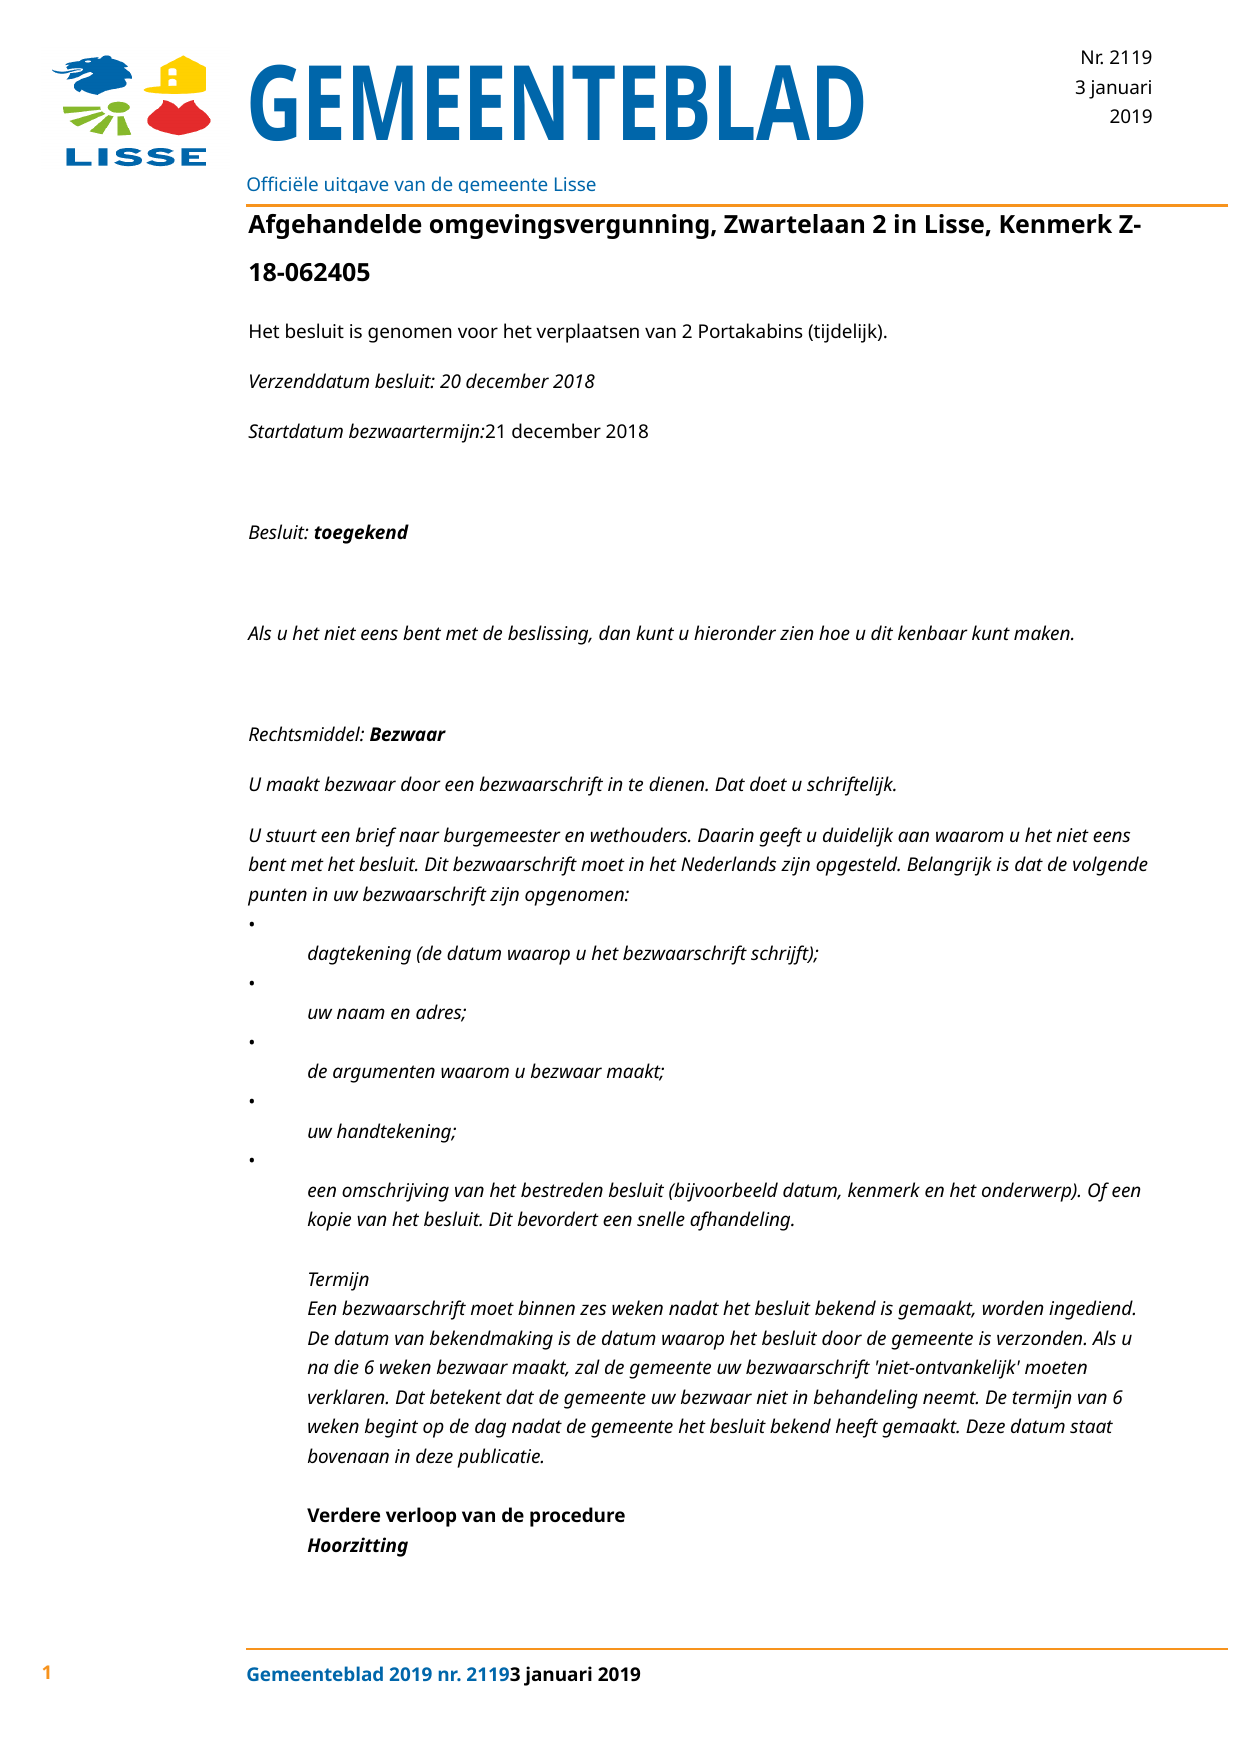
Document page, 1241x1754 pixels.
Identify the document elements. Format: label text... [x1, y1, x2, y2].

list de argumenten waarom u bezwaar maakt; [248, 1059, 1152, 1084]
text Rechtsmiddel: Bezwaar [248, 721, 1152, 747]
list Verdere verloop van de procedure [248, 1502, 1152, 1528]
text Als u het niet eens bent met de beslissing, dan kunt u hieronder zien hoe u dit kenbaar kunt maken. [248, 620, 1152, 646]
list Een bezwaarschrift moet binnen zes weken nadat het besluit bekend is gemaakt, worden ingediend. De datum van bekendmaking is de datum waarop het besluit door de gemeente is verzonden. Als u na die 6 weken bezwaar maakt, zal de gemeente uw bezwaarschrift 'niet-ontvankelijk' moeten verklaren. Dat betekent dat de gemeente uw bezwaar niet in behandeling neemt. De termijn van 6 weken begint op de dag nadat de gemeente het besluit bekend heeft gemaakt. Deze datum staat bovenaan in deze publicatie. [248, 1295, 1152, 1469]
text U stuurt een brief naar burgemeester en wethouders. Daarin geeft u duidelijk aan waarom u het niet eens bent met het besluit. Dit bezwaarschrift moet in het Nederlands zijn opgesteld. Belangrijk is dat de volgende punten in uw bezwaarschrift zijn opgenomen: [248, 822, 1152, 907]
list dagtekening (de datum waarop u het bezwaarschrift schrijft); [248, 940, 1152, 966]
text U maakt bezwaar door een bezwaarschrift in te dienen. Dat doet u schriftelijk. [248, 772, 1152, 797]
text Afgehandelde omgevingsvergunning, Zwartelaan 2 in Lisse, Kenmerk Z-18-062405 [248, 207, 1152, 288]
list uw naam en adres; [248, 999, 1152, 1025]
list een omschrijving van het bestreden besluit (bijvoorbeeld datum, kenmerk en het onderwerp). Of een kopie van het besluit. Dit bevordert een snelle afhandeling. [248, 1177, 1152, 1232]
text Besluit: toegekend [248, 519, 1152, 545]
list uw handtekening; [248, 1118, 1152, 1144]
picture [41, 47, 231, 172]
list Hoorzitting [248, 1532, 1152, 1558]
list Termijn [248, 1266, 1152, 1292]
text Verzenddatum besluit: 20 december 2018 [248, 368, 1152, 394]
text Startdatum bezwaartermijn:21 december 2018 [248, 419, 1152, 444]
text Het besluit is genomen voor het verplaatsen van 2 Portakabins (tijdelijk). [248, 318, 1152, 344]
